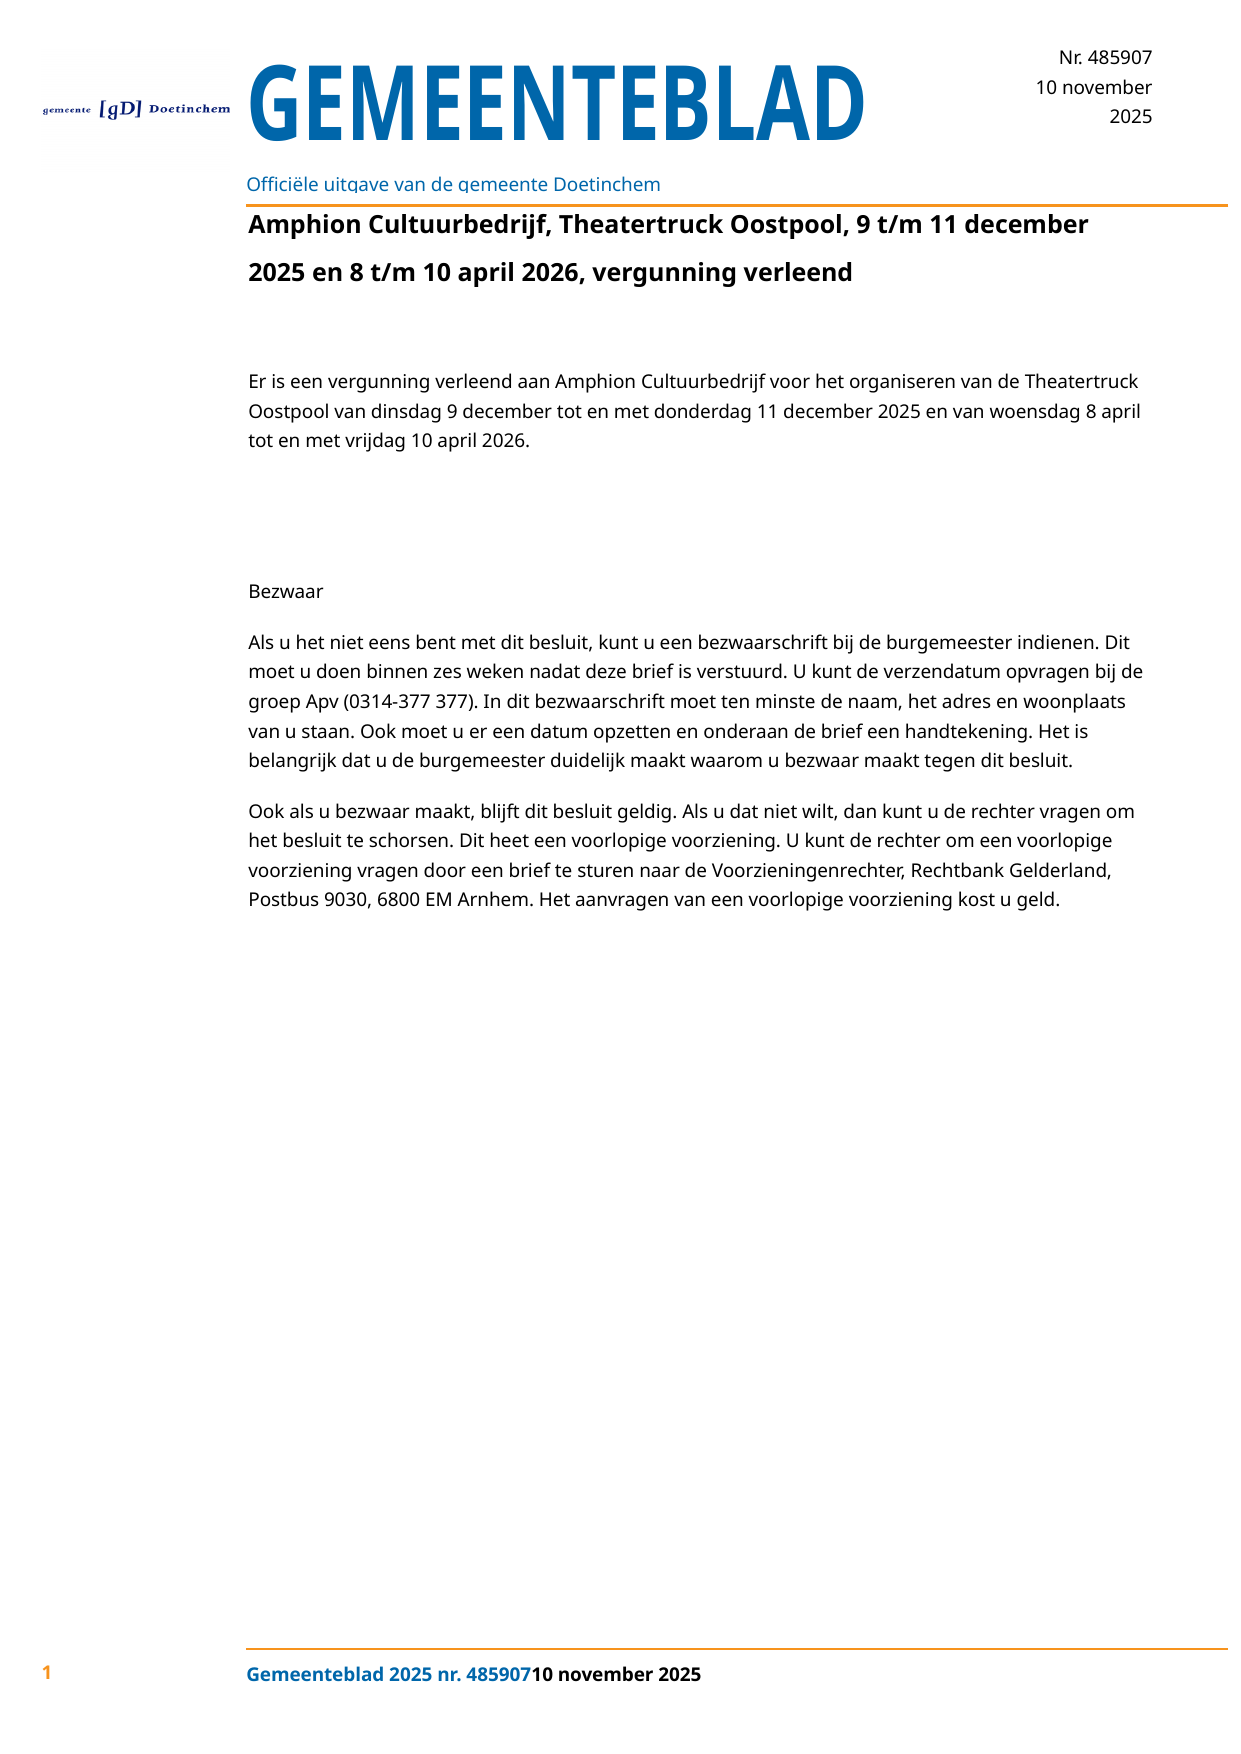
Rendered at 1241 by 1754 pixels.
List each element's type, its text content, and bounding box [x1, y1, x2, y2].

picture [41, 47, 231, 172]
text Als u het niet eens bent met dit besluit, kunt u een bezwaarschrift bij de burgemeester indienen. Dit moet u doen binnen zes weken nadat deze brief is verstuurd. U kunt de verzendatum opvragen bij de groep Apv (0314-377 377). In dit bezwaarschrift moet ten minste de naam, het adres en woonplaats van u staan. Ook moet u er een datum opzetten en onderaan de brief een handtekening. Het is belangrijk dat u de burgemeester duidelijk maakt waarom u bezwaar maakt tegen dit besluit. [248, 629, 1152, 773]
text Amphion Cultuurbedrijf, Theatertruck Oostpool, 9 t/m 11 december 2025 en 8 t/m 10 april 2026, vergunning verleend [248, 207, 1152, 288]
text Bezwaar [248, 579, 1152, 604]
text Er is een vergunning verleend aan Amphion Cultuurbedrijf voor het organiseren van de Theatertruck Oostpool van dinsdag 9 december tot en met donderdag 11 december 2025 en van woensdag 8 april tot en met vrijdag 10 april 2026. [248, 368, 1152, 453]
text Ook als u bezwaar maakt, blijft dit besluit geldig. Als u dat niet wilt, dan kunt u de rechter vragen om het besluit te schorsen. Dit heet een voorlopige voorziening. U kunt de rechter om een voorlopige voorziening vragen door een brief te sturen naar de Voorzieningenrechter, Rechtbank Gelderland, Postbus 9030, 6800 EM Arnhem. Het aanvragen van een voorlopige voorziening kost u geld. [248, 798, 1152, 912]
